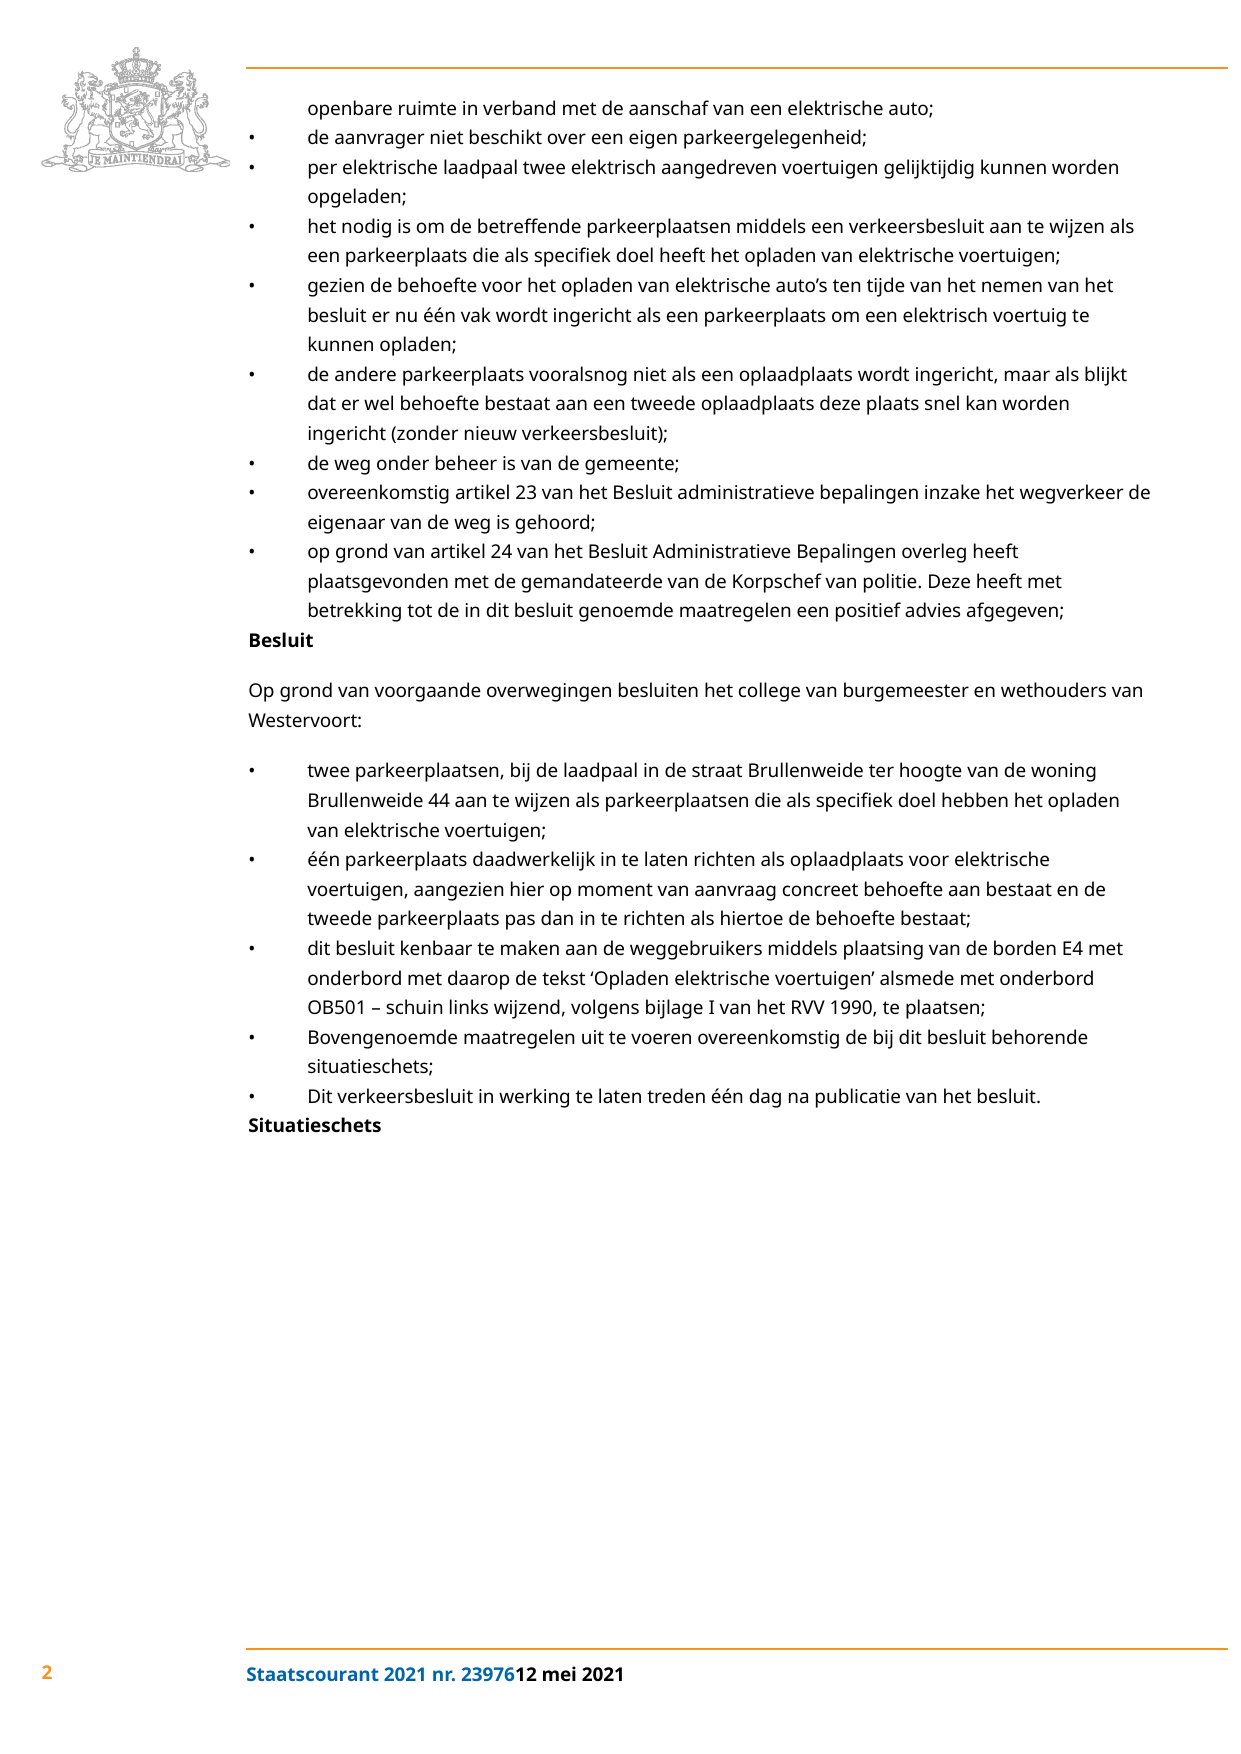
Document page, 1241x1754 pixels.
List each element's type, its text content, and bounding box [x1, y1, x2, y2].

list het nodig is om de betreffende parkeerplaatsen middels een verkeersbesluit aan te wijzen als een parkeerplaats die als specifiek doel heeft het opladen van elektrische voertuigen; [248, 213, 1152, 268]
list de weg onder beheer is van de gemeente; [248, 450, 1152, 476]
list Dit verkeersbesluit in werking te laten treden één dag na publicatie van het besluit. [248, 1083, 1152, 1109]
text Besluit [248, 627, 1152, 653]
list overeenkomstig artikel 23 van het Besluit administratieve bepalingen inzake het wegverkeer de eigenaar van de weg is gehoord; [248, 479, 1152, 535]
list één parkeerplaats daadwerkelijk in te laten richten als oplaadplaats voor elektrische voertuigen, aangezien hier op moment van aanvraag concreet behoefte aan bestaat en de tweede parkeerplaats pas dan in te richten als hiertoe de behoefte bestaat; [248, 846, 1152, 931]
list dit besluit kenbaar te maken aan de weggebruikers middels plaatsing van de borden E4 met onderbord met daarop de tekst ‘Opladen elektrische voertuigen’ alsmede met onderbord OB501 – schuin links wijzend, volgens bijlage I van het RVV 1990, te plaatsen; [248, 935, 1152, 1020]
list de aanvrager niet beschikt over een eigen parkeergelegenheid; [248, 124, 1152, 150]
list per elektrische laadpaal twee elektrisch aangedreven voertuigen gelijktijdig kunnen worden opgeladen; [248, 154, 1152, 209]
list twee parkeerplaatsen, bij de laadpaal in de straat Brullenweide ter hoogte van de woning Brullenweide 44 aan te wijzen als parkeerplaatsen die als specifiek doel hebben het opladen van elektrische voertuigen; [248, 758, 1152, 843]
text Situatieschets [248, 1113, 1152, 1138]
picture [41, 47, 231, 172]
text Op grond van voorgaande overwegingen besluiten het college van burgemeester en wethouders van Westervoort: [248, 678, 1152, 733]
list Bovengenoemde maatregelen uit te voeren overeenkomstig de bij dit besluit behorende situatieschets; [248, 1024, 1152, 1079]
list de andere parkeerplaats vooralsnog niet als een oplaadplaats wordt ingericht, maar als blijkt dat er wel behoefte bestaat aan een tweede oplaadplaats deze plaats snel kan worden ingericht (zonder nieuw verkeersbesluit); [248, 361, 1152, 446]
list op grond van artikel 24 van het Besluit Administratieve Bepalingen overleg heeft plaatsgevonden met de gemandateerde van de Korpschef van politie. Deze heeft met betrekking tot de in dit besluit genoemde maatregelen een positief advies afgegeven; [248, 538, 1152, 623]
list gezien de behoefte voor het opladen van elektrische auto’s ten tijde van het nemen van het besluit er nu één vak wordt ingericht als een parkeerplaats om een elektrisch voertuig te kunnen opladen; [248, 272, 1152, 357]
list openbare ruimte in verband met de aanschaf van een elektrische auto; [248, 95, 1152, 121]
